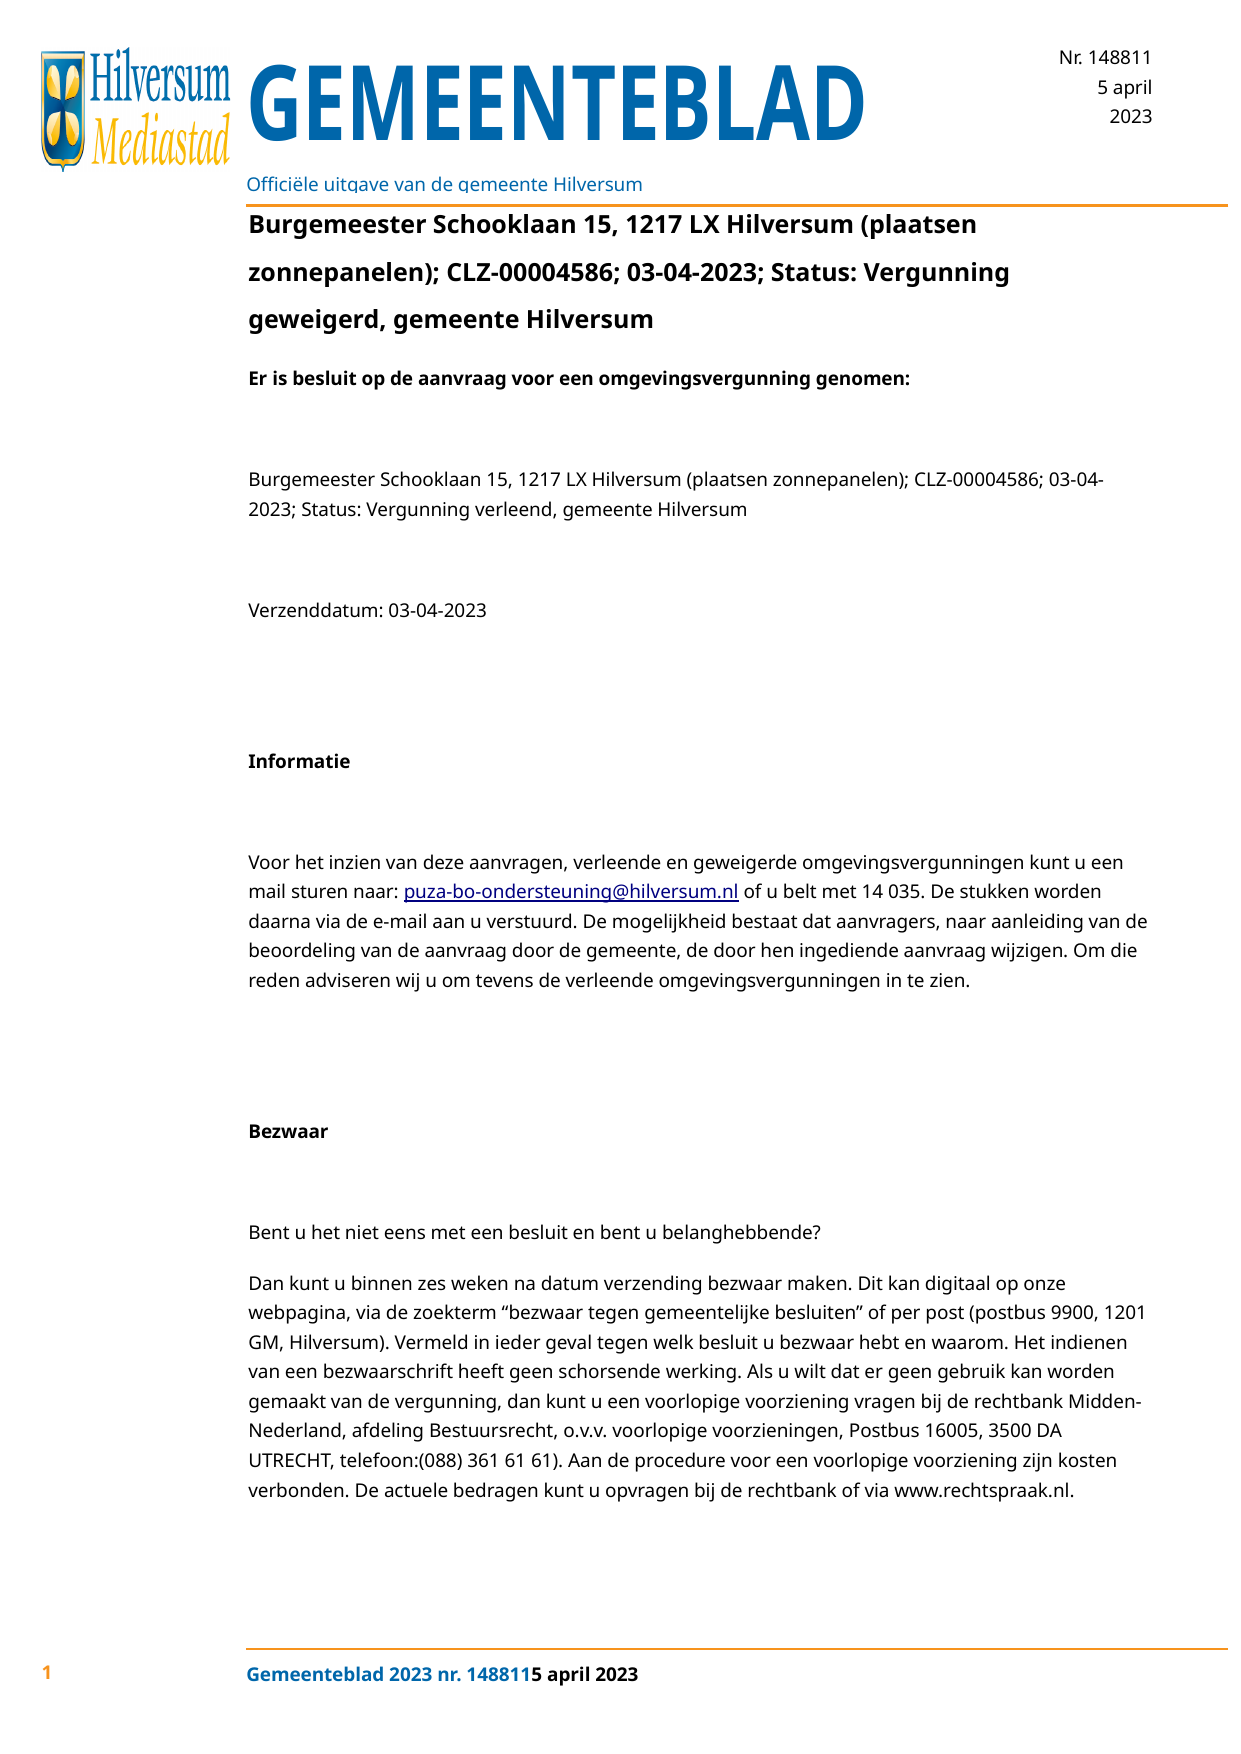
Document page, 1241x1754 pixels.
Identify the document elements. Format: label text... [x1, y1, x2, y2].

picture [41, 47, 231, 172]
text Burgemeester Schooklaan 15, 1217 LX Hilversum (plaatsen zonnepanelen); CLZ-00004586; 03-04-2023; Status: Vergunning geweigerd, gemeente Hilversum [248, 207, 1152, 336]
text Bezwaar [248, 1118, 1152, 1144]
text Burgemeester Schooklaan 15, 1217 LX Hilversum (plaatsen zonnepanelen); CLZ-00004586; 03-04-2023; Status: Vergunning verleend, gemeente Hilversum [248, 466, 1152, 522]
text Voor het inzien van deze aanvragen, verleende en geweigerde omgevingsvergunningen kunt u een mail sturen naar: puza-bo-ondersteuning@hilversum.nl of u belt met 14 035. De stukken worden daarna via de e-mail aan u verstuurd. De mogelijkheid bestaat dat aanvragers, naar aanleiding van de beoordeling van de aanvraag door de gemeente, de door hen ingediende aanvraag wijzigen. Om die reden adviseren wij u om tevens de verleende omgevingsvergunningen in te zien. [248, 849, 1152, 993]
text Bent u het niet eens met een besluit en bent u belanghebbende? [248, 1219, 1152, 1245]
text Informatie [248, 748, 1152, 774]
text Dan kunt u binnen zes weken na datum verzending bezwaar maken. Dit kan digitaal op onze webpagina, via de zoekterm “bezwaar tegen gemeentelijke besluiten” of per post (postbus 9900, 1201 GM, Hilversum). Vermeld in ieder geval tegen welk besluit u bezwaar hebt en waarom. Het indienen van een bezwaarschrift heeft geen schorsende werking. Als u wilt dat er geen gebruik kan worden gemaakt van de vergunning, dan kunt u een voorlopige voorziening vragen bij de rechtbank Midden-Nederland, afdeling Bestuursrecht, o.v.v. voorlopige voorzieningen, Postbus 16005, 3500 DA UTRECHT, telefoon:(088) 361 61 61). Aan de procedure voor een voorlopige voorziening zijn kosten verbonden. De actuele bedragen kunt u opvragen bij de rechtbank of via www.rechtspraak.nl. [248, 1270, 1152, 1502]
text Er is besluit op de aanvraag voor een omgevingsvergunning genomen: [248, 366, 1152, 391]
text Verzenddatum: 03-04-2023 [248, 597, 1152, 622]
